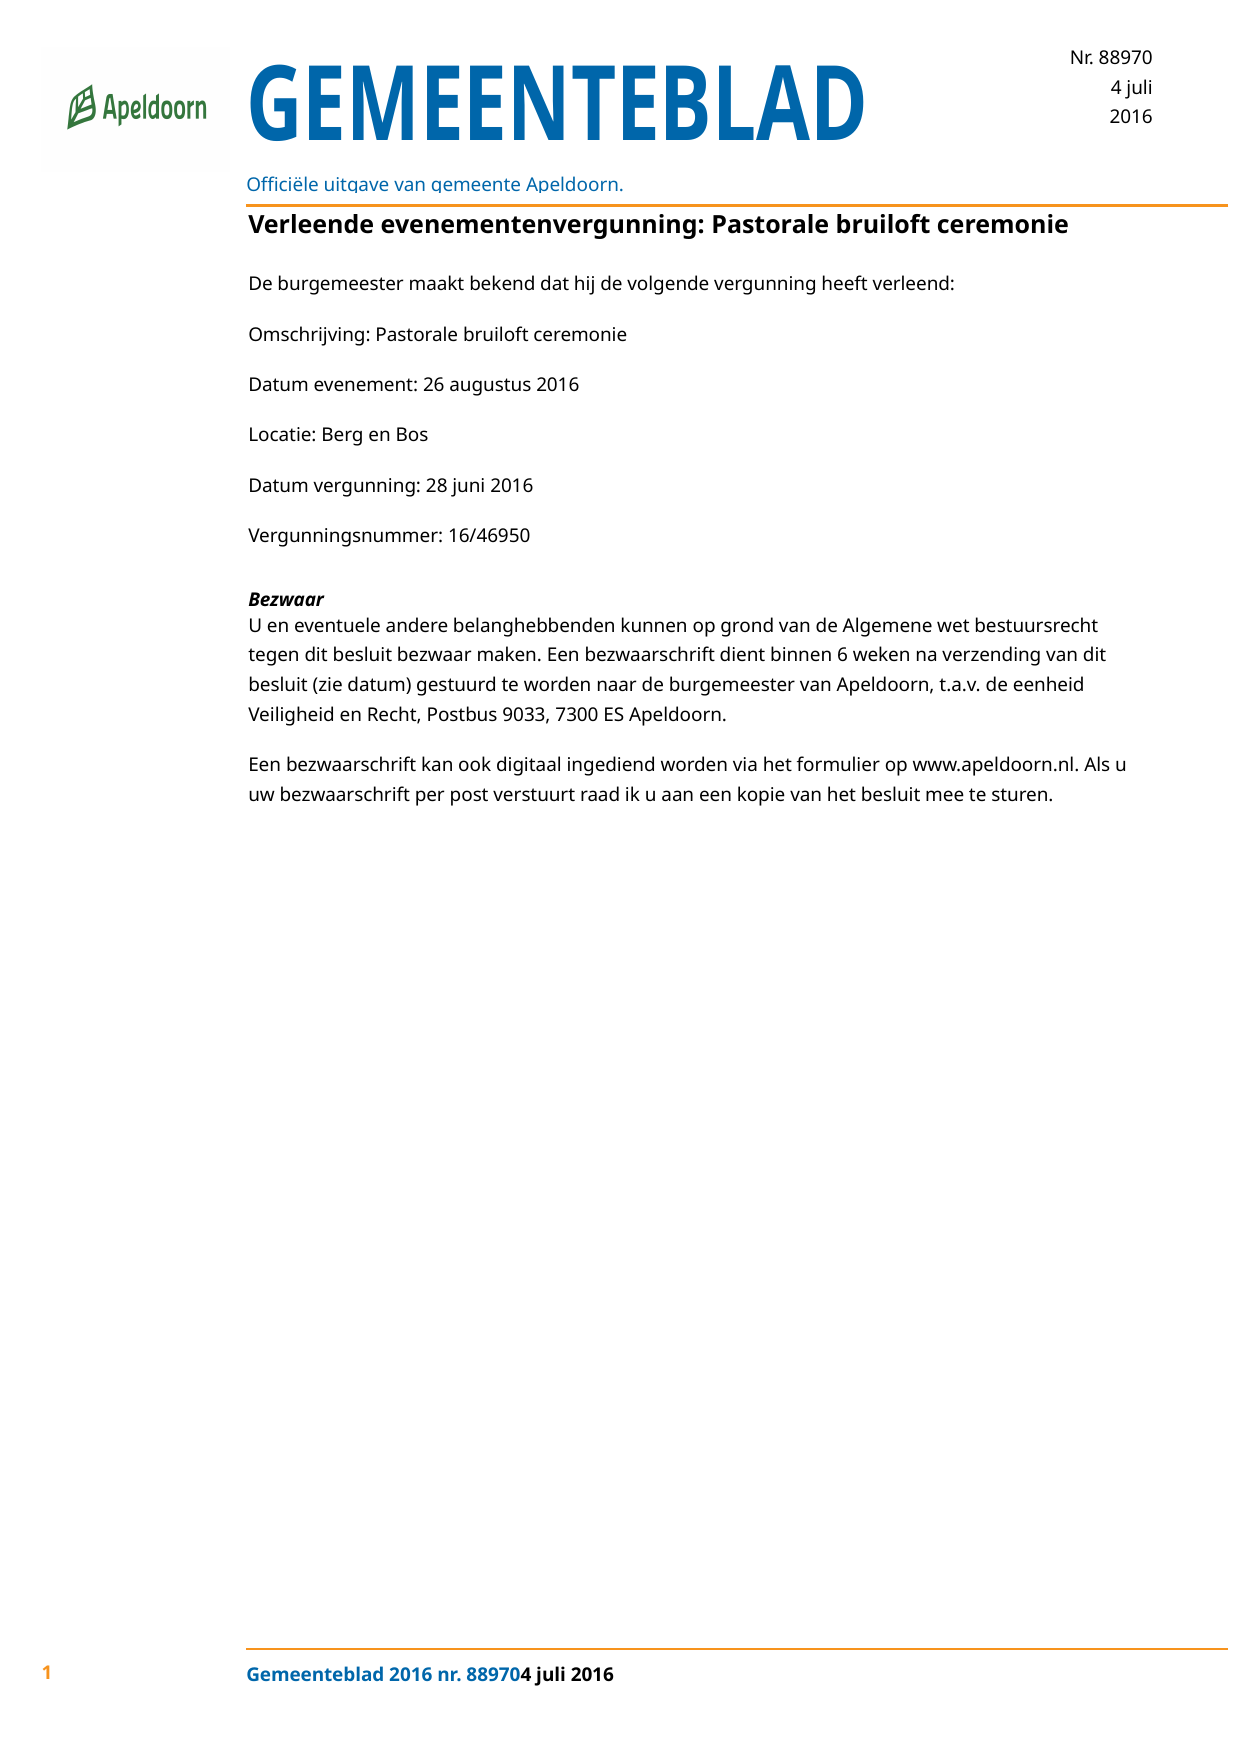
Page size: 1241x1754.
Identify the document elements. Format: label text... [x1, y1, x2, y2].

text Verleende evenementenvergunning: Pastorale bruiloft ceremonie [248, 207, 1152, 241]
picture [41, 47, 231, 172]
text Omschrijving: Pastorale bruiloft ceremonie [248, 321, 1152, 346]
text Een bezwaarschrift kan ook digitaal ingediend worden via het formulier op www.apeldoorn.nl. Als u uw bezwaarschrift per post verstuurt raad ik u aan een kopie van het besluit mee te sturen. [248, 751, 1152, 807]
text U en eventuele andere belanghebbenden kunnen op grond van de Algemene wet bestuursrecht tegen dit besluit bezwaar maken. Een bezwaarschrift dient binnen 6 weken na verzending van dit besluit (zie datum) gestuurd te worden naar de burgemeester van Apeldoorn, t.a.v. de eenheid Veiligheid en Recht, Postbus 9033, 7300 ES Apeldoorn. [248, 612, 1152, 727]
text Datum evenement: 26 augustus 2016 [248, 371, 1152, 397]
text De burgemeester maakt bekend dat hij de volgende vergunning heeft verleend: [248, 270, 1152, 296]
text Vergunningsnummer: 16/46950 [248, 522, 1152, 548]
text Locatie: Berg en Bos [248, 422, 1152, 447]
text Bezwaar [248, 586, 1152, 612]
text Datum vergunning: 28 juni 2016 [248, 472, 1152, 498]
